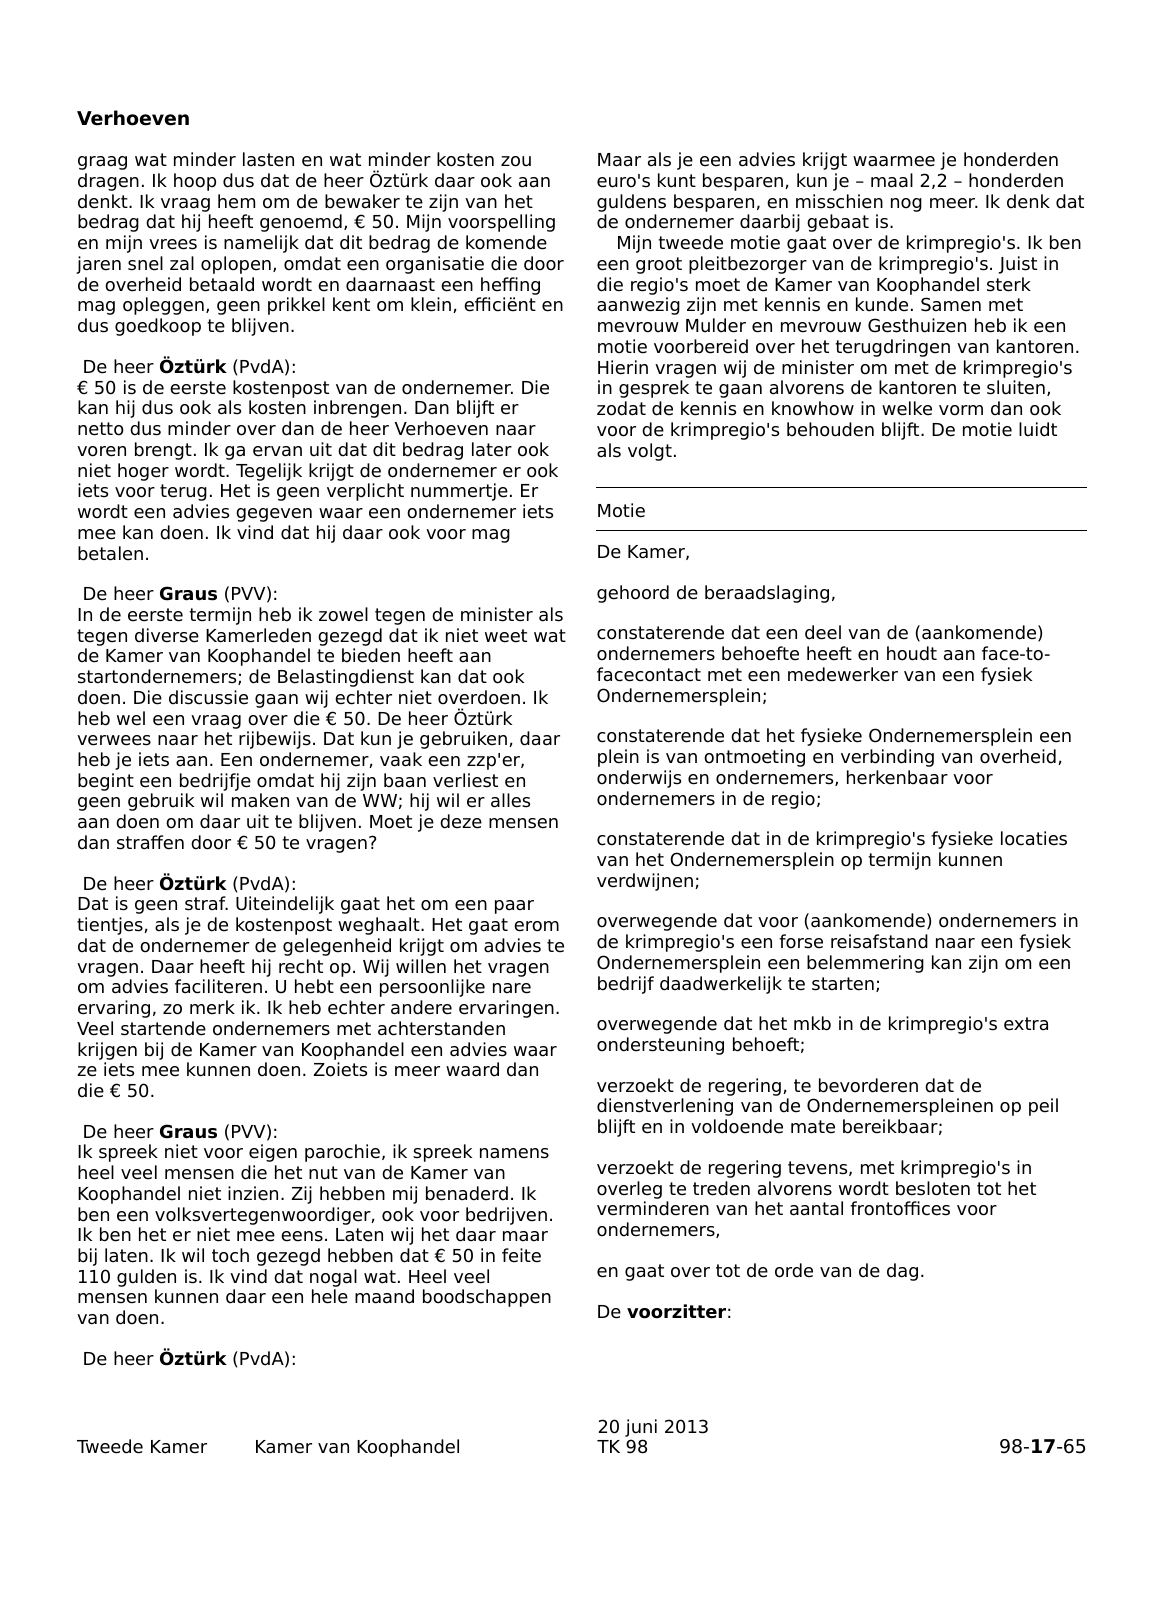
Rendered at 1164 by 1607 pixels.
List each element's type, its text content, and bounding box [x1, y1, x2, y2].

text De heer Graus (PVV): [77, 584, 567, 605]
text De heer Öztürk (PvdA): [77, 873, 567, 894]
text overwegende dat voor (aankomende) ondernemers in de krimpregio's een forse reisafstand naar een fysiek Ondernemersplein een belemmering kan zijn om een bedrijf daadwerkelijk te starten; [596, 911, 1087, 994]
text De heer Öztürk (PvdA): [77, 1349, 567, 1369]
text en gaat over tot de orde van de dag. [596, 1261, 1087, 1281]
text Maar als je een advies krijgt waarmee je honderden euro's kunt besparen, kun je – maal 2,2 – honderden guldens besparen, en misschien nog meer. Ik denk dat de ondernemer daarbij gebaat is. [596, 150, 1087, 233]
text Mijn tweede motie gaat over de krimpregio's. Ik ben een groot pleitbezorger van de krimpregio's. Juist in die regio's moet de Kamer van Koophandel sterk aanwezig zijn met kennis en kunde. Samen met mevrouw Mulder en mevrouw Gesthuizen heb ik een motie voorbereid over het terugdringen van kantoren. Hierin vragen wij de minister om met de krimpregio's in gesprek te gaan alvorens de kantoren te sluiten, zodat de kennis en knowhow in welke vorm dan ook voor de krimpregio's behouden blijft. De motie luidt als volgt. [596, 233, 1087, 461]
text verzoekt de regering tevens, met krimpregio's in overleg te treden alvorens wordt besloten tot het verminderen van het aantal frontoffices voor ondernemers, [596, 1158, 1087, 1241]
text De voorzitter: [596, 1301, 1087, 1322]
text verzoekt de regering, te bevorderen dat de dienstverlening van de Ondernemerspleinen op peil blijft en in voldoende mate bereikbaar; [596, 1076, 1087, 1138]
text graag wat minder lasten en wat minder kosten zou dragen. Ik hoop dus dat de heer Öztürk daar ook aan denkt. Ik vraag hem om de bewaker te zijn van het bedrag dat hij heeft genoemd, € 50. Mijn voorspelling en mijn vrees is namelijk dat dit bedrag de komende jaren snel zal oplopen, omdat een organisatie die door de overheid betaald wordt en daarnaast een heffing mag opleggen, geen prikkel kent om klein, efficiënt en dus goedkoop te blijven. [77, 150, 567, 337]
text constaterende dat in de krimpregio's fysieke locaties van het Ondernemersplein op termijn kunnen verdwijnen; [596, 829, 1087, 891]
text overwegende dat het mkb in de krimpregio's extra ondersteuning behoeft; [596, 1014, 1087, 1056]
text De Kamer, [596, 542, 1087, 562]
text € 50 is de eerste kostenpost van de ondernemer. Die kan hij dus ook als kosten inbrengen. Dan blijft er netto dus minder over dan de heer Verhoeven naar voren brengt. Ik ga ervan uit dat dit bedrag later ook niet hoger wordt. Tegelijk krijgt de ondernemer er ook iets voor terug. Het is geen verplicht nummertje. Er wordt een advies gegeven waar een ondernemer iets mee kan doen. Ik vind dat hij daar ook voor mag betalen. [77, 377, 567, 564]
text gehoord de beraadslaging, [596, 582, 1087, 603]
text Ik spreek niet voor eigen parochie, ik spreek namens heel veel mensen die het nut van de Kamer van Koophandel niet inzien. Zij hebben mij benaderd. Ik ben een volksvertegenwoordiger, ook voor bedrijven. Ik ben het er niet mee eens. Laten wij het daar maar bij laten. Ik wil toch gezegd hebben dat € 50 in feite 110 gulden is. Ik vind dat nogal wat. Heel veel mensen kunnen daar een hele maand boodschappen van doen. [77, 1142, 567, 1329]
text constaterende dat een deel van de (aankomende) ondernemers behoefte heeft en houdt aan face-to-facecontact met een medewerker van een fysiek Ondernemersplein; [596, 623, 1087, 706]
text Dat is geen straf. Uiteindelijk gaat het om een paar tientjes, als je de kostenpost weghaalt. Het gaat erom dat de ondernemer de gelegenheid krijgt om advies te vragen. Daar heeft hij recht op. Wij willen het vragen om advies faciliteren. U hebt een persoonlijke nare ervaring, zo merk ik. Ik heb echter andere ervaringen. Veel startende ondernemers met achterstanden krijgen bij de Kamer van Koophandel een advies waar ze iets mee kunnen doen. Zoiets is meer waard dan die € 50. [77, 894, 567, 1102]
text In de eerste termijn heb ik zowel tegen de minister als tegen diverse Kamerleden gezegd dat ik niet weet wat de Kamer van Koophandel te bieden heeft aan startondernemers; de Belastingdienst kan dat ook doen. Die discussie gaan wij echter niet overdoen. Ik heb wel een vraag over die € 50. De heer Öztürk verwees naar het rijbewijs. Dat kun je gebruiken, daar heb je iets aan. Een ondernemer, vaak een zzp'er, begint een bedrijfje omdat hij zijn baan verliest en geen gebruik wil maken van de WW; hij wil er alles aan doen om daar uit te blijven. Moet je deze mensen dan straffen door € 50 te vragen? [77, 605, 567, 853]
text constaterende dat het fysieke Ondernemersplein een plein is van ontmoeting en verbinding van overheid, onderwijs en ondernemers, herkenbaar voor ondernemers in de regio; [596, 726, 1087, 809]
text De heer Graus (PVV): [77, 1122, 567, 1142]
text Motie [596, 501, 1087, 522]
text De heer Öztürk (PvdA): [77, 357, 567, 377]
